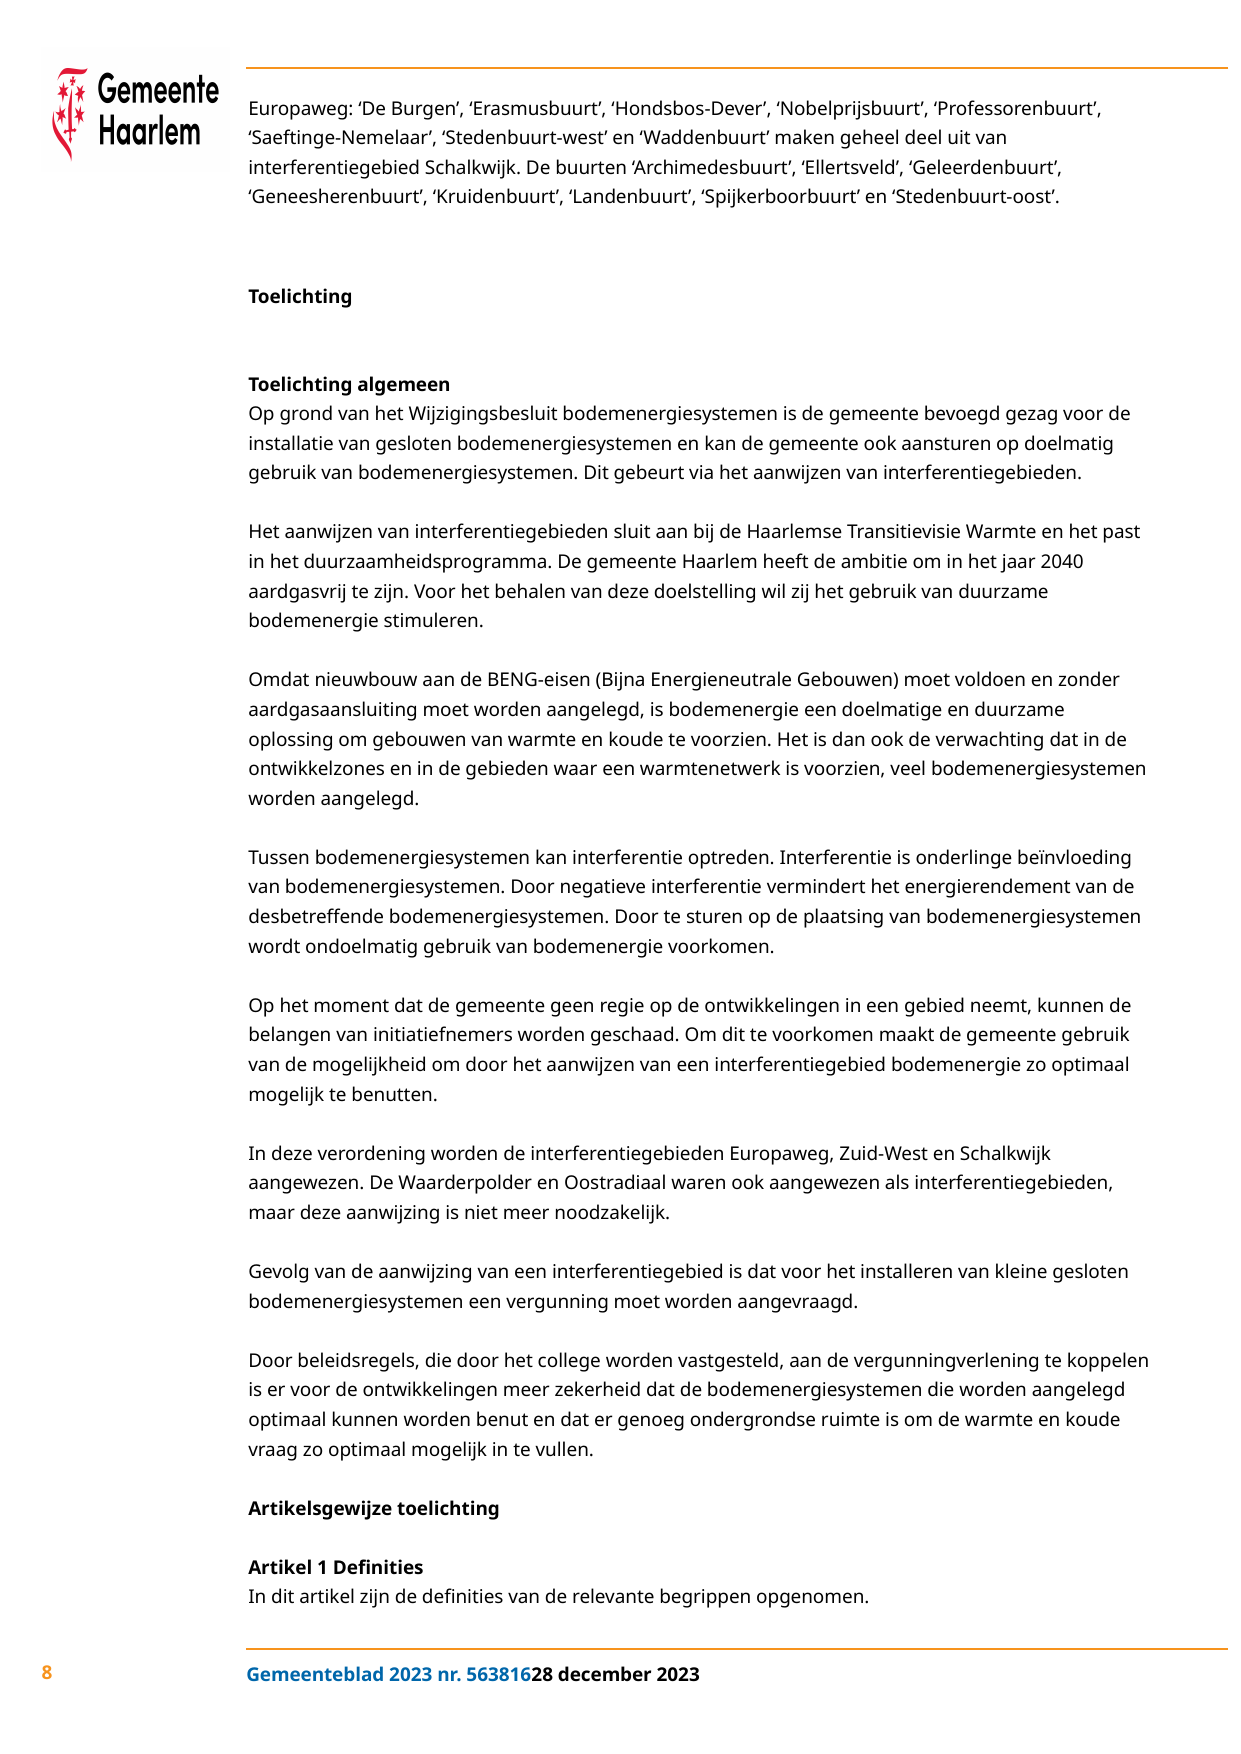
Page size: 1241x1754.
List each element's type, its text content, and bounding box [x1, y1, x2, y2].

text In dit artikel zijn de definities van de relevante begrippen opgenomen. [248, 1584, 1152, 1609]
text Tussen bodemenergiesystemen kan interferentie optreden. Interferentie is onderlinge beïnvloeding van bodemenergiesystemen. Door negatieve interferentie vermindert het energierendement van de desbetreffende bodemenergiesystemen. Door te sturen op de plaatsing van bodemenergiesystemen wordt ondoelmatig gebruik van bodemenergie voorkomen. [248, 844, 1152, 958]
text In deze verordening worden de interferentiegebieden Europaweg, Zuid-West en Schalkwijk aangewezen. De Waarderpolder en Oostradiaal waren ook aangewezen als interferentiegebieden, maar deze aanwijzing is niet meer noodzakelijk. [248, 1140, 1152, 1225]
text Artikelsgewijze toelichting [248, 1495, 1152, 1521]
text Toelichting [248, 272, 1152, 312]
text Artikel 1 Definities [248, 1554, 1152, 1580]
text Omdat nieuwbouw aan de BENG-eisen (Bijna Energieneutrale Gebouwen) moet voldoen en zonder aardgasaansluiting moet worden aangelegd, is bodemenergie een doelmatige en duurzame oplossing om gebouwen van warmte en koude te voorzien. Het is dan ook de verwachting dat in de ontwikkelzones en in de gebieden waar een warmtenetwerk is voorzien, veel bodemenergiesystemen worden aangelegd. [248, 667, 1152, 811]
text Op grond van het Wijzigingsbesluit bodemenergiesystemen is de gemeente bevoegd gezag voor de installatie van gesloten bodemenergiesystemen en kan de gemeente ook aansturen op doelmatig gebruik van bodemenergiesystemen. Dit gebeurt via het aanwijzen van interferentiegebieden. [248, 400, 1152, 485]
text Toelichting algemeen [248, 371, 1152, 396]
text Het aanwijzen van interferentiegebieden sluit aan bij de Haarlemse Transitievisie Warmte en het past in het duurzaamheidsprogramma. De gemeente Haarlem heeft de ambitie om in het jaar 2040 aardgasvrij te zijn. Voor het behalen van deze doelstelling wil zij het gebruik van duurzame bodemenergie stimuleren. [248, 519, 1152, 633]
text Gevolg van de aanwijzing van een interferentiegebied is dat voor het installeren van kleine gesloten bodemenergiesystemen een vergunning moet worden aangevraagd. [248, 1258, 1152, 1313]
picture [41, 47, 231, 172]
text Op het moment dat de gemeente geen regie op de ontwikkelingen in een gebied neemt, kunnen de belangen van initiatiefnemers worden geschaad. Om dit te voorkomen maakt de gemeente gebruik van de mogelijkheid om door het aanwijzen van een interferentiegebied bodemenergie zo optimaal mogelijk te benutten. [248, 992, 1152, 1106]
text Europaweg: ‘De Burgen’, ‘Erasmusbuurt’, ‘Hondsbos-Dever’, ‘Nobelprijsbuurt’, ‘Professorenbuurt’, ‘Saeftinge-Nemelaar’, ‘Stedenbuurt-west’ en ‘Waddenbuurt’ maken geheel deel uit van interferentiegebied Schalkwijk. De buurten ‘Archimedesbuurt’, ‘Ellertsveld’, ‘Geleerdenbuurt’, ‘Geneesherenbuurt’, ‘Kruidenbuurt’, ‘Landenbuurt’, ‘Spijkerboorbuurt’ en ‘Stedenbuurt-oost’. [248, 95, 1152, 209]
text Door beleidsregels, die door het college worden vastgesteld, aan de vergunningverlening te koppelen is er voor de ontwikkelingen meer zekerheid dat de bodemenergiesystemen die worden aangelegd optimaal kunnen worden benut en dat er genoeg ondergrondse ruimte is om de warmte en koude vraag zo optimaal mogelijk in te vullen. [248, 1347, 1152, 1461]
